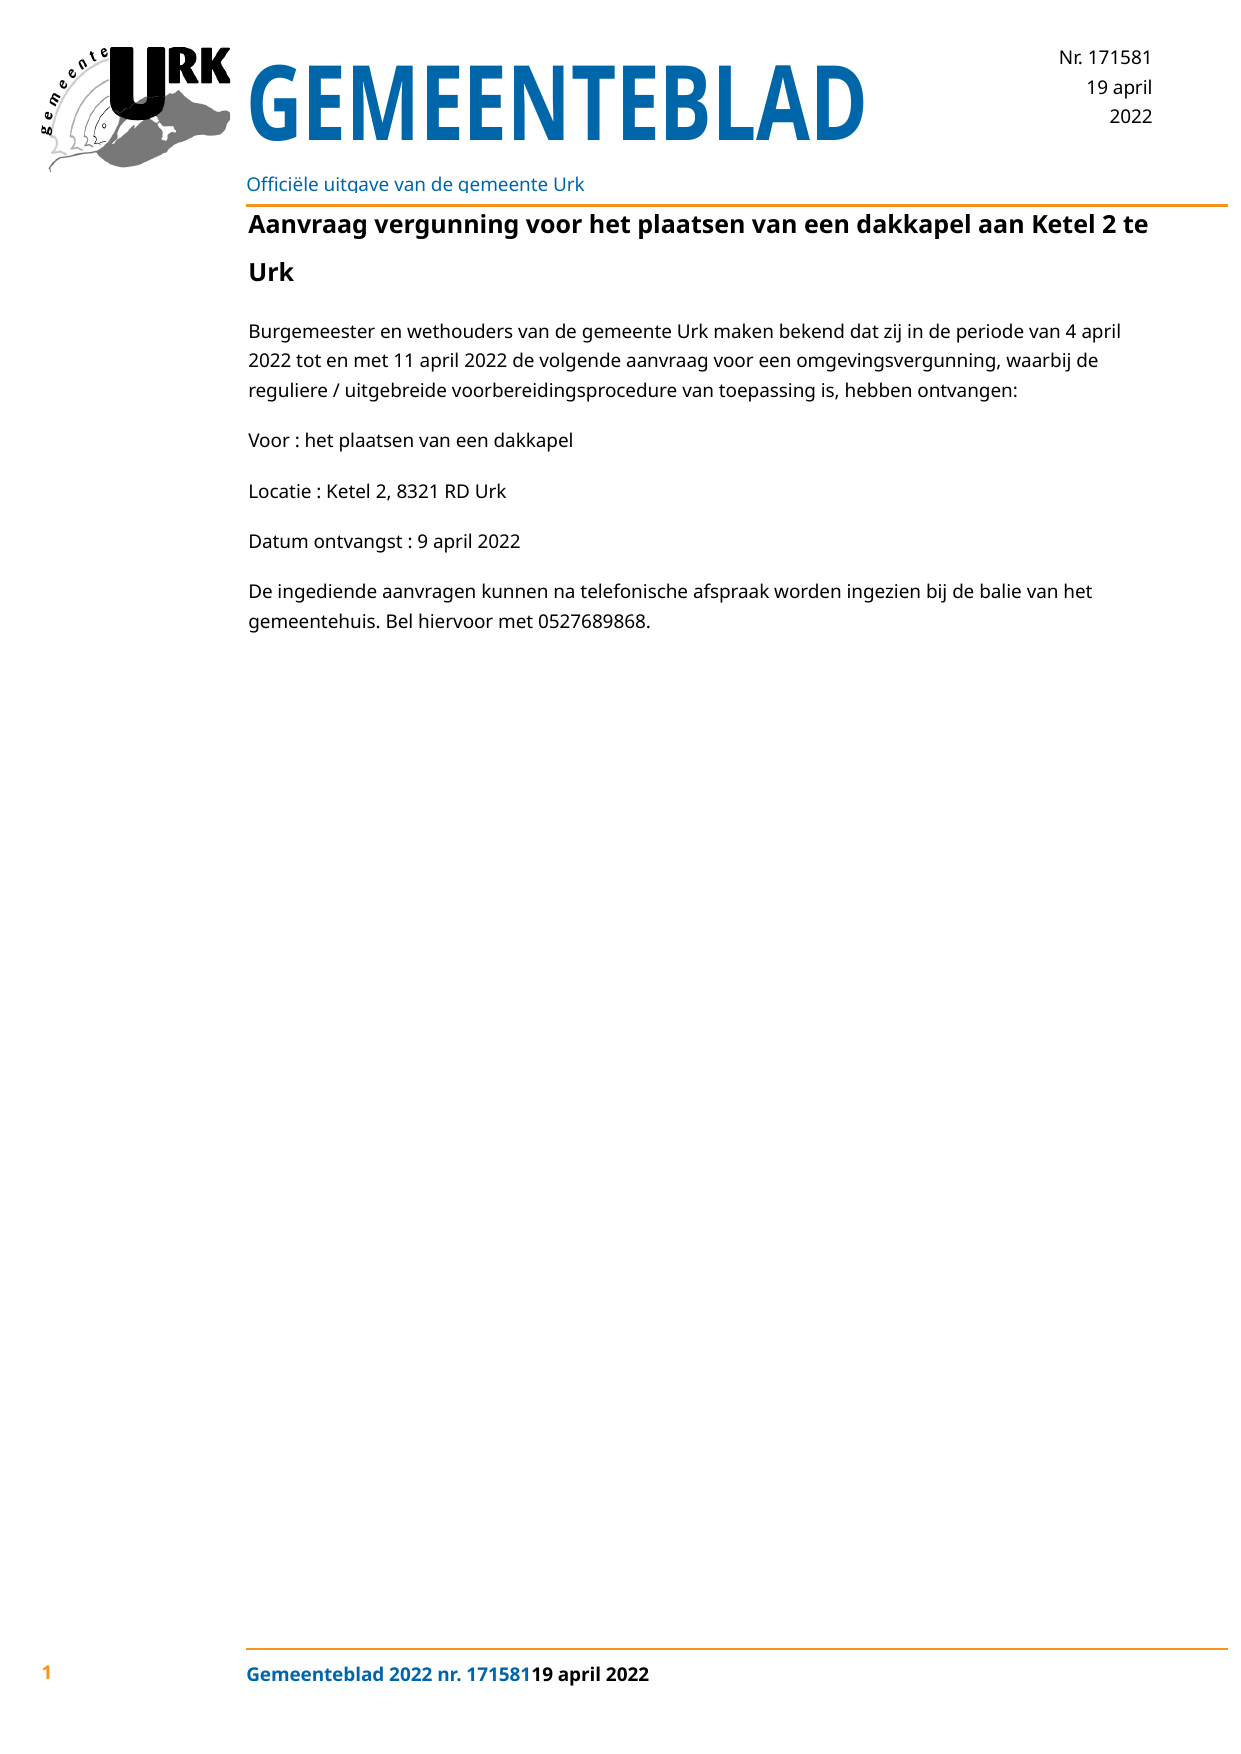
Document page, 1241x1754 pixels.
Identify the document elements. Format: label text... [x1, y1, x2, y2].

text Voor : het plaatsen van een dakkapel [248, 427, 1152, 453]
text Burgemeester en wethouders van de gemeente Urk maken bekend dat zij in de periode van 4 april 2022 tot en met 11 april 2022 de volgende aanvraag voor een omgevingsvergunning, waarbij de reguliere / uitgebreide voorbereidingsprocedure van toepassing is, hebben ontvangen: [248, 318, 1152, 403]
text Aanvraag vergunning voor het plaatsen van een dakkapel aan Ketel 2 te Urk [248, 207, 1152, 288]
picture [41, 47, 231, 172]
text Datum ontvangst : 9 april 2022 [248, 528, 1152, 554]
text Locatie : Ketel 2, 8321 RD Urk [248, 478, 1152, 504]
text De ingediende aanvragen kunnen na telefonische afspraak worden ingezien bij de balie van het gemeentehuis. Bel hiervoor met 0527689868. [248, 579, 1152, 634]
